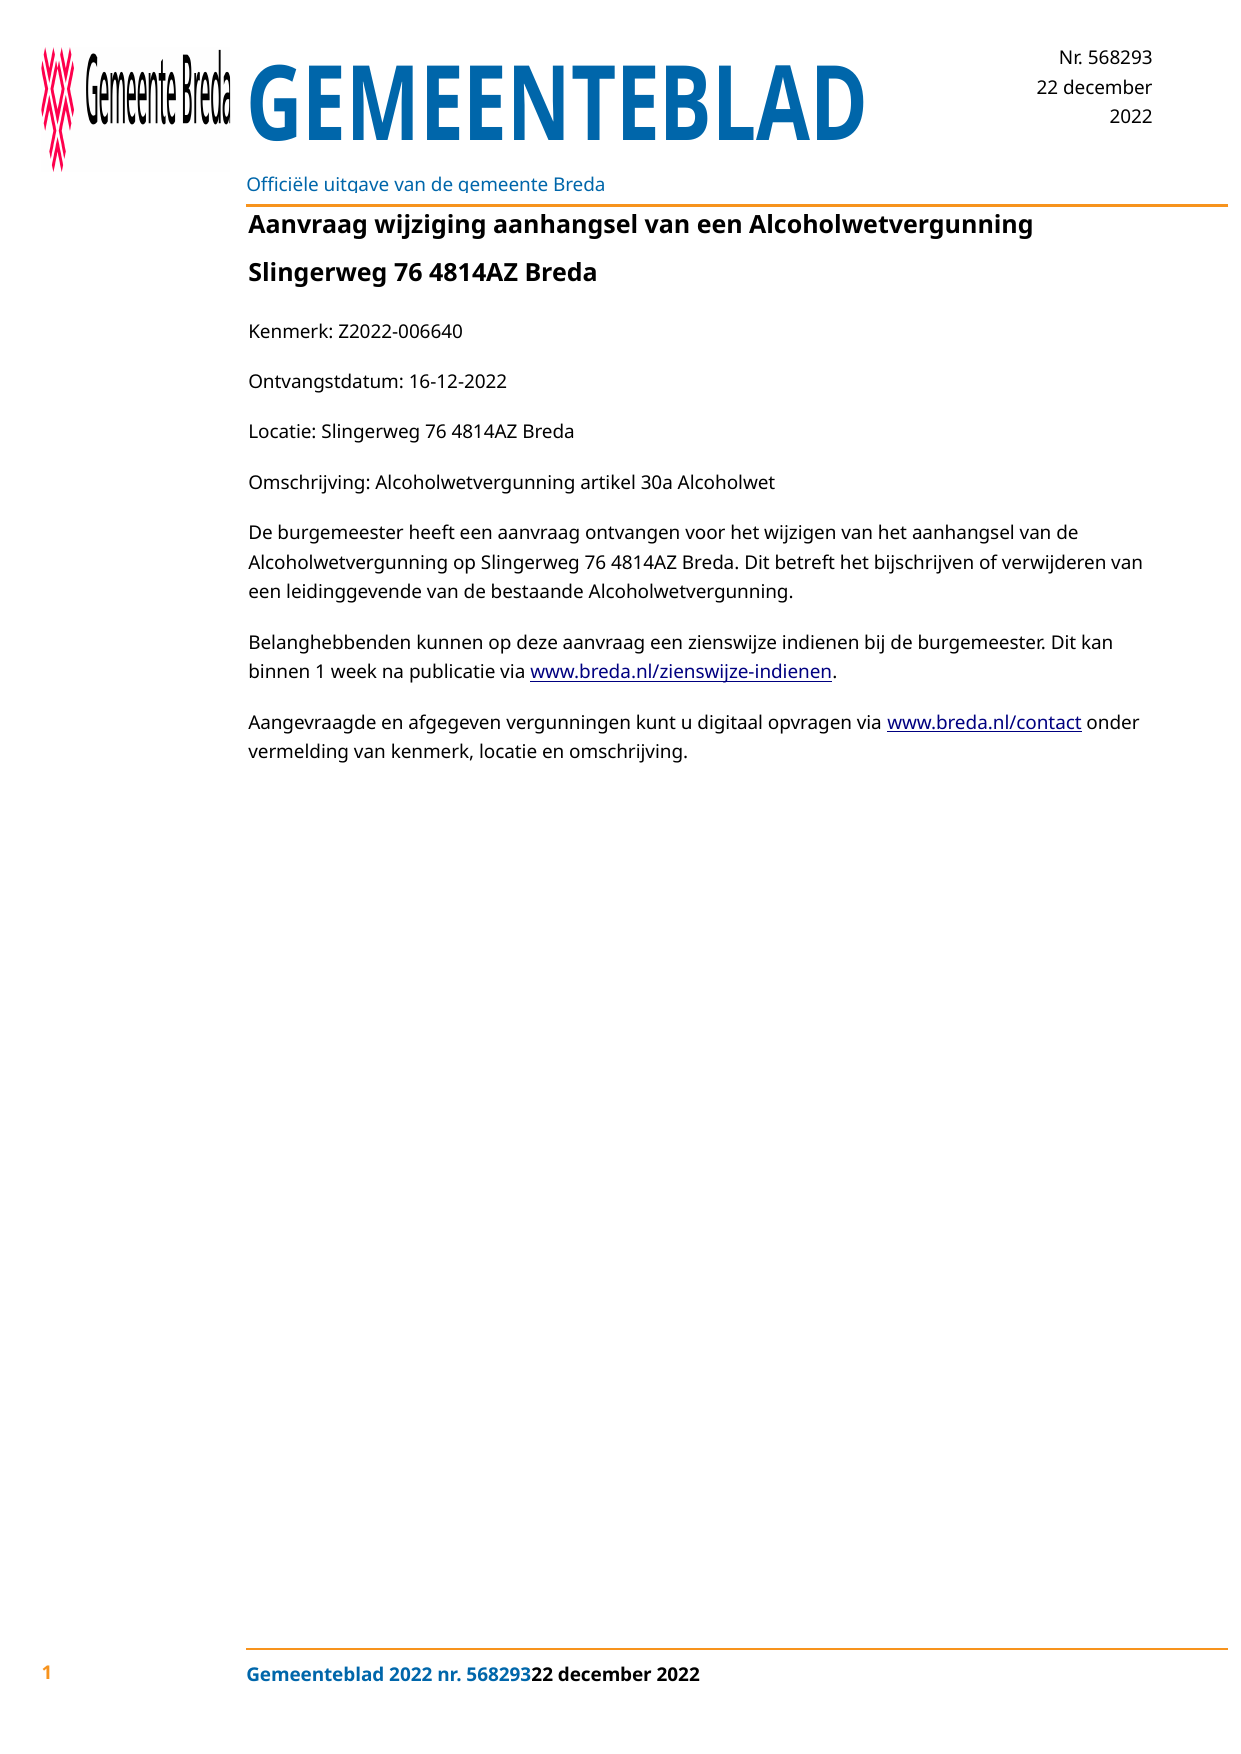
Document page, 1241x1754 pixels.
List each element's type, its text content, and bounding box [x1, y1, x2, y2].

text Ontvangstdatum: 16-12-2022 [248, 368, 1152, 394]
text Locatie: Slingerweg 76 4814AZ Breda [248, 419, 1152, 444]
text Aangevraagde en afgegeven vergunningen kunt u digitaal opvragen via www.breda.nl/contact onder vermelding van kenmerk, locatie en omschrijving. [248, 709, 1152, 764]
text Aanvraag wijziging aanhangsel van een Alcoholwetvergunning Slingerweg 76 4814AZ Breda [248, 207, 1152, 288]
text Kenmerk: Z2022-006640 [248, 318, 1152, 344]
text De burgemeester heeft een aanvraag ontvangen voor het wijzigen van het aanhangsel van de Alcoholwetvergunning op Slingerweg 76 4814AZ Breda. Dit betreft het bijschrijven of verwijderen van een leidinggevende van de bestaande Alcoholwetvergunning. [248, 519, 1152, 604]
picture [41, 47, 231, 172]
text Belanghebbenden kunnen op deze aanvraag een zienswijze indienen bij de burgemeester. Dit kan binnen 1 week na publicatie via www.breda.nl/zienswijze-indienen. [248, 629, 1152, 684]
text Omschrijving: Alcoholwetvergunning artikel 30a Alcoholwet [248, 469, 1152, 495]
